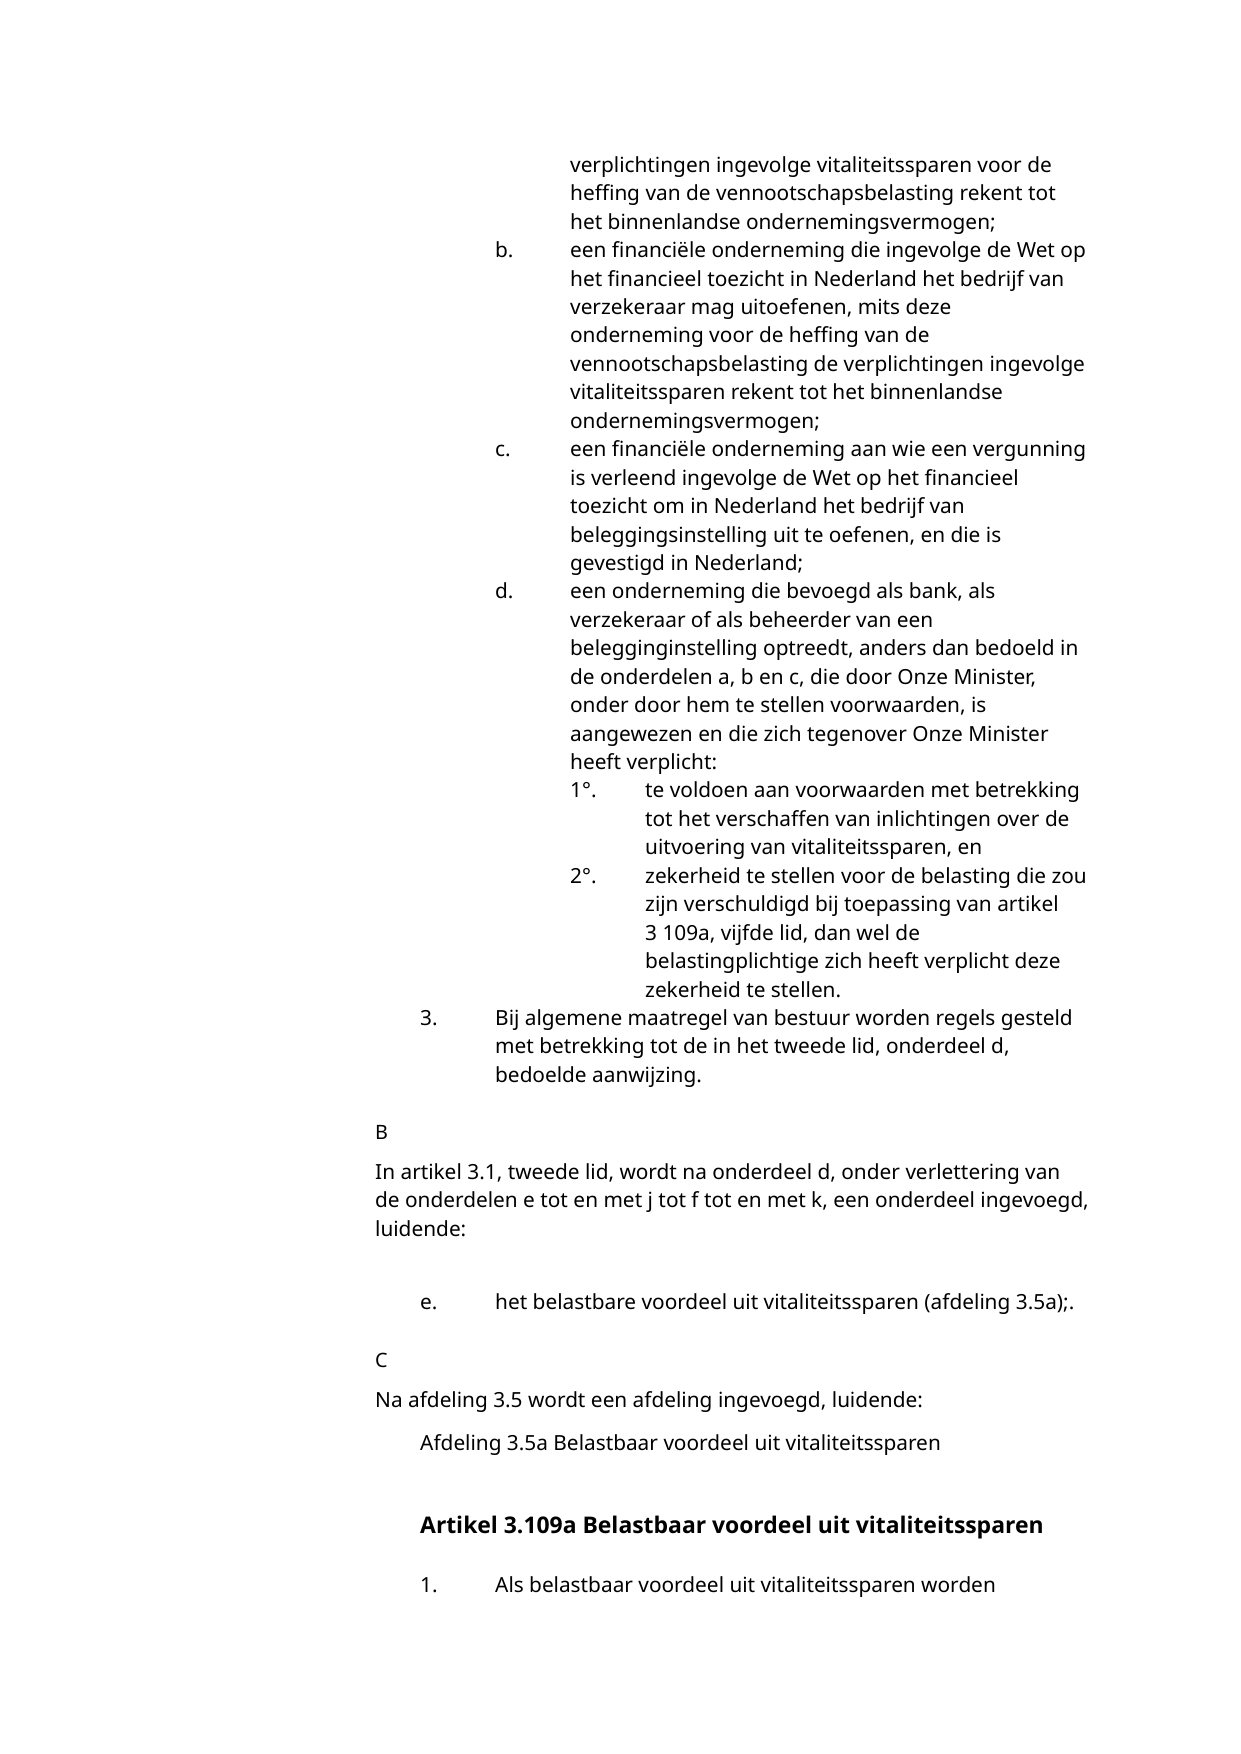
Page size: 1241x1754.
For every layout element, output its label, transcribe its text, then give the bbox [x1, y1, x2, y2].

subtitle Artikel 3.109a Belastbaar voordeel uit vitaliteitssparen [420, 1509, 1090, 1540]
text Na afdeling 3.5 wordt een afdeling ingevoegd, luidende: [375, 1385, 1090, 1413]
list het belastbare voordeel uit vitaliteitssparen (afdeling 3.5a);. [420, 1287, 1090, 1316]
list verplichtingen ingevolge vitaliteitssparen voor de heffing van de vennootschapsbelasting rekent tot het binnenlandse ondernemingsvermogen; [495, 150, 1090, 235]
subtitle Afdeling 3.5a Belastbaar voordeel uit vitaliteitssparen [420, 1428, 1090, 1457]
text B [375, 1118, 1090, 1145]
list een financiële onderneming die ingevolge de Wet op het financieel toezicht in Nederland het bedrijf van verzekeraar mag uitoefenen, mits deze onderneming voor de heffing van de vennootschapsbelasting de verplichtingen ingevolge vitaliteitssparen rekent tot het binnenlandse ondernemingsvermogen; [495, 235, 1090, 434]
list een onderneming die bevoegd als bank, als verzekeraar of als beheerder van een belegginginstelling optreedt, anders dan bedoeld in de onderdelen a, b en c, die door Onze Minister, onder door hem te stellen voorwaarden, is aangewezen en die zich tegenover Onze Minister heeft verplicht: [495, 577, 1090, 776]
list te voldoen aan voorwaarden met betrekking tot het verschaffen van inlichtingen over de uitvoering van vitaliteitssparen, en [570, 776, 1090, 861]
list een financiële onderneming aan wie een vergunning is verleend ingevolge de Wet op het financieel toezicht om in Nederland het bedrijf van beleggingsinstelling uit te oefenen, en die is gevestigd in Nederland; [495, 434, 1090, 577]
list Als belastbaar voordeel uit vitaliteitssparen worden [420, 1570, 1090, 1599]
text In artikel 3.1, tweede lid, wordt na onderdeel d, onder verlettering van de onderdelen e tot en met j tot f tot en met k, een onderdeel ingevoegd, luidende: [375, 1157, 1090, 1242]
text C [375, 1346, 1090, 1373]
list zekerheid te stellen voor de belasting die zou zijn verschuldigd bij toepassing van artikel 3 109a, vijfde lid, dan wel de belastingplichtige zich heeft verplicht deze zekerheid te stellen. [570, 861, 1090, 1003]
list Bij algemene maatregel van bestuur worden regels gesteld met betrekking tot de in het tweede lid, onderdeel d, bedoelde aanwijzing. [420, 1003, 1090, 1088]
